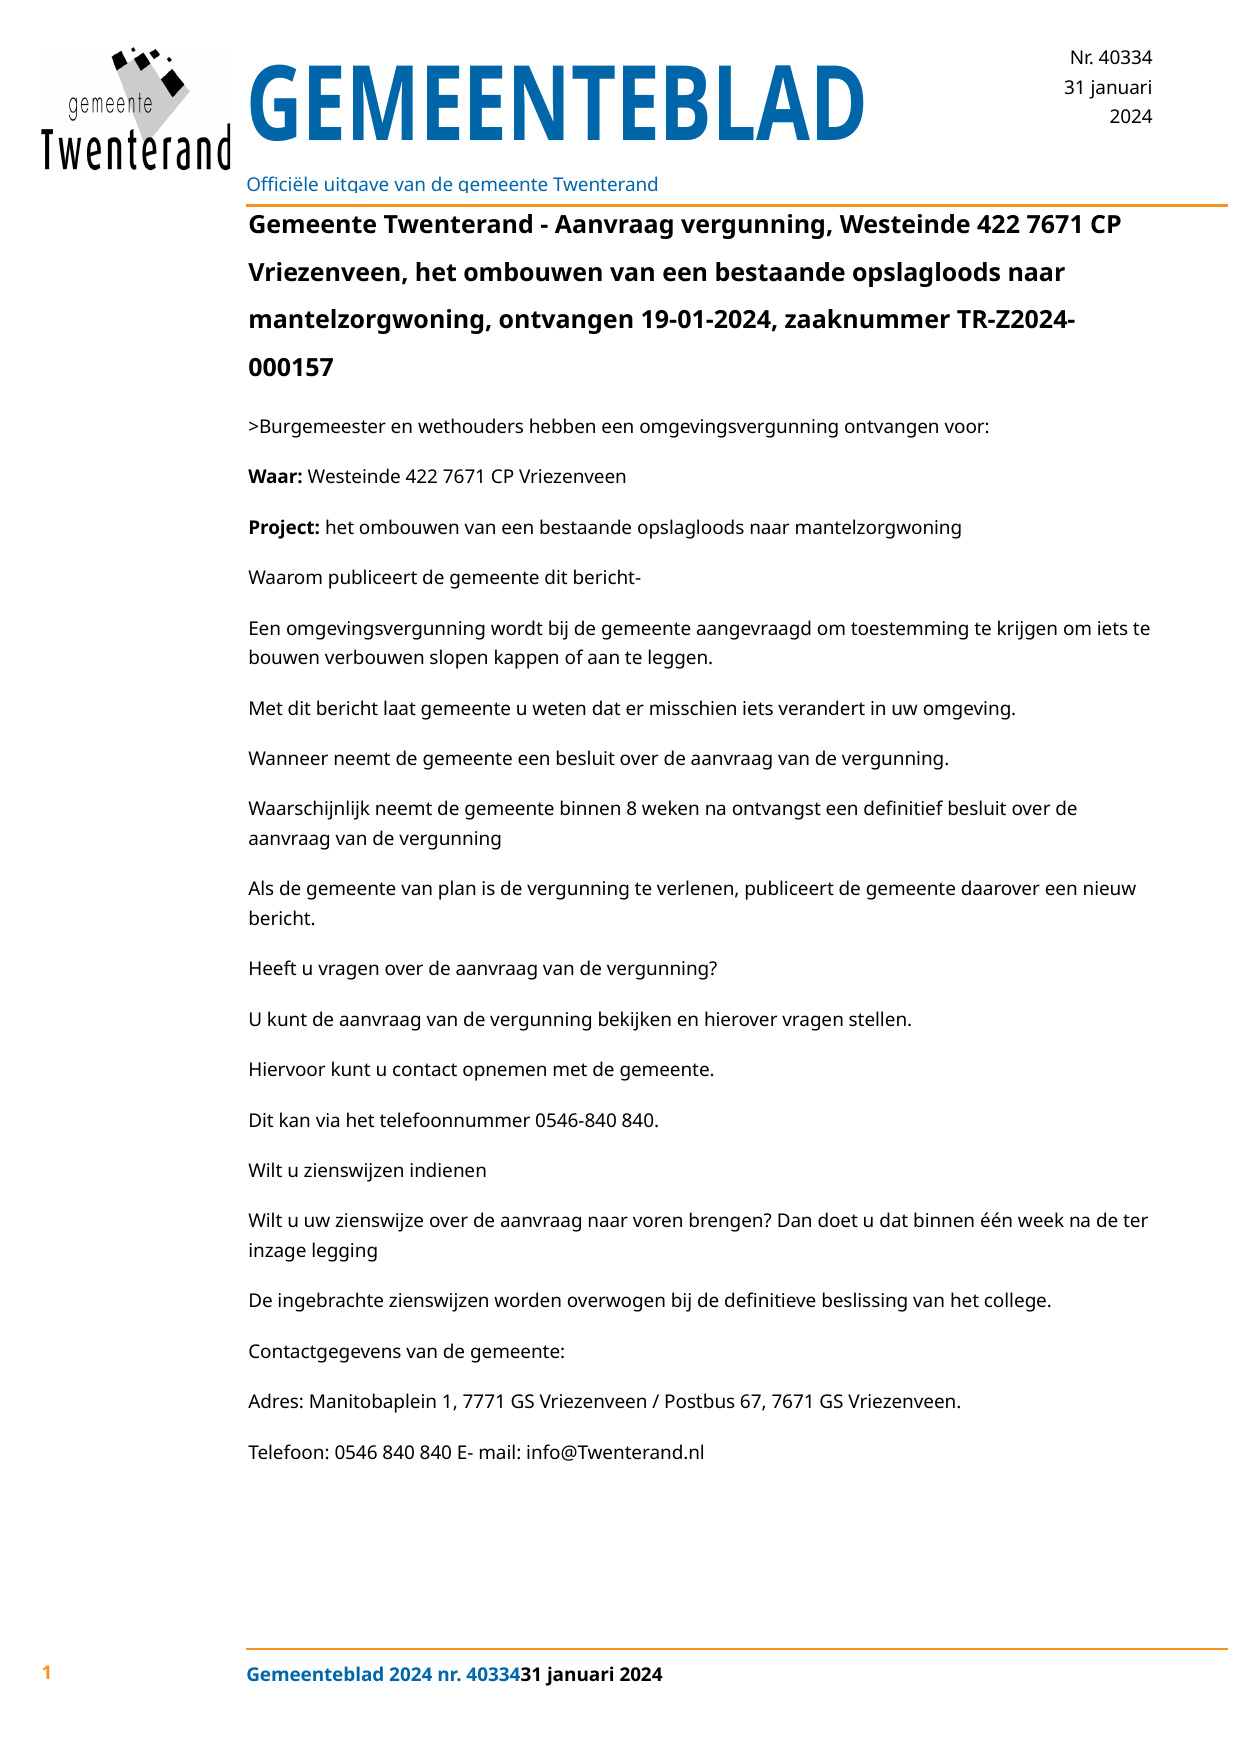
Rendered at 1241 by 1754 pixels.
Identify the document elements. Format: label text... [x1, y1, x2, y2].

text Gemeente Twenterand - Aanvraag vergunning, Westeinde 422 7671 CP Vriezenveen, het ombouwen van een bestaande opslagloods naar mantelzorgwoning, ontvangen 19-01-2024, zaaknummer TR-Z2024-000157 [248, 207, 1152, 384]
text Wilt u uw zienswijze over de aanvraag naar voren brengen? Dan doet u dat binnen één week na de ter inzage legging [248, 1208, 1152, 1263]
text Hiervoor kunt u contact opnemen met de gemeente. [248, 1056, 1152, 1082]
text Telefoon: 0546 840 840 E- mail: info@Twenterand.nl [248, 1439, 1152, 1465]
text Project: het ombouwen van een bestaande opslagloods naar mantelzorgwoning [248, 514, 1152, 540]
text Contactgegevens van de gemeente: [248, 1338, 1152, 1364]
text Met dit bericht laat gemeente u weten dat er misschien iets verandert in uw omgeving. [248, 695, 1152, 721]
text Waarschijnlijk neemt de gemeente binnen 8 weken na ontvangst een definitief besluit over de aanvraag van de vergunning [248, 796, 1152, 851]
text Waarom publiceert de gemeente dit bericht- [248, 564, 1152, 590]
text Waar: Westeinde 422 7671 CP Vriezenveen [248, 463, 1152, 489]
picture [41, 47, 231, 172]
text Heeft u vragen over de aanvraag van de vergunning? [248, 956, 1152, 981]
text Als de gemeente van plan is de vergunning te verlenen, publiceert de gemeente daarover een nieuw bericht. [248, 876, 1152, 931]
text Een omgevingsvergunning wordt bij de gemeente aangevraagd om toestemming te krijgen om iets te bouwen verbouwen slopen kappen of aan te leggen. [248, 615, 1152, 670]
text U kunt de aanvraag van de vergunning bekijken en hierover vragen stellen. [248, 1006, 1152, 1032]
text De ingebrachte zienswijzen worden overwogen bij de definitieve beslissing van het college. [248, 1288, 1152, 1313]
text Adres: Manitobaplein 1, 7771 GS Vriezenveen / Postbus 67, 7671 GS Vriezenveen. [248, 1388, 1152, 1414]
text Wanneer neemt de gemeente een besluit over de aanvraag van de vergunning. [248, 745, 1152, 771]
text Wilt u zienswijzen indienen [248, 1157, 1152, 1183]
text Dit kan via het telefoonnummer 0546-840 840. [248, 1107, 1152, 1133]
text >Burgemeester en wethouders hebben een omgevingsvergunning ontvangen voor: [248, 413, 1152, 439]
